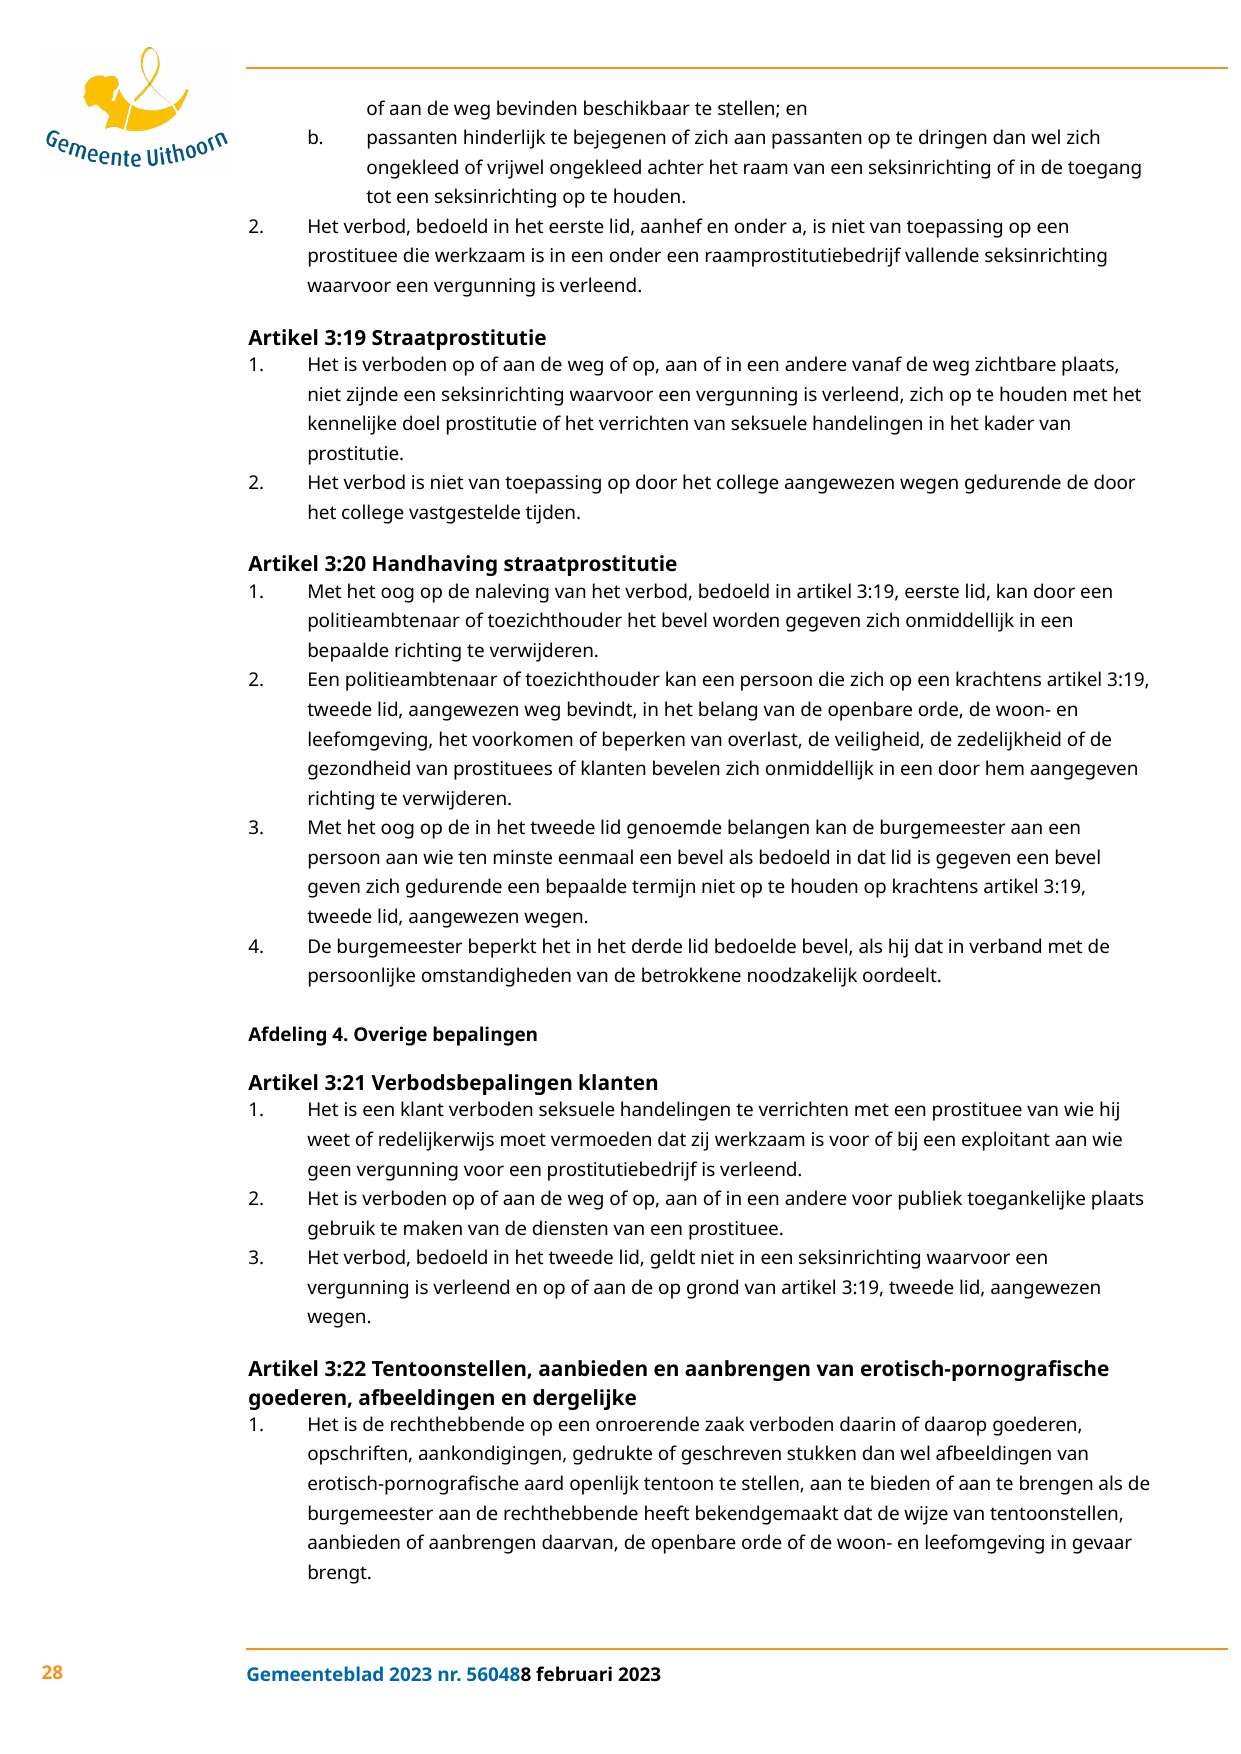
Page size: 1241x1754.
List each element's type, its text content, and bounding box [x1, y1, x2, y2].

list passanten hinderlijk te bejegenen of zich aan passanten op te dringen dan wel zich ongekleed of vrijwel ongekleed achter het raam van een seksinrichting of in de toegang tot een seksinrichting op te houden. [307, 124, 1152, 209]
list Met het oog op de in het tweede lid genoemde belangen kan de burgemeester aan een persoon aan wie ten minste eenmaal een bevel als bedoeld in dat lid is gegeven een bevel geven zich gedurende een bepaalde termijn niet op te houden op krachtens artikel 3:19, tweede lid, aangewezen wegen. [248, 814, 1152, 929]
list of aan de weg bevinden beschikbaar te stellen; en [307, 95, 1152, 121]
list Een politieambtenaar of toezichthouder kan een persoon die zich op een krachtens artikel 3:19, tweede lid, aangewezen weg bevindt, in het belang van de openbare orde, de woon- en leefomgeving, het voorkomen of beperken van overlast, de veiligheid, de zedelijkheid of de gezondheid van prostituees of klanten bevelen zich onmiddellijk in een door hem aangegeven richting te verwijderen. [248, 667, 1152, 811]
list Het verbod, bedoeld in het eerste lid, aanhef en onder a, is niet van toepassing op een prostituee die werkzaam is in een onder een raamprostitutiebedrijf vallende seksinrichting waarvoor een vergunning is verleend. [248, 213, 1152, 298]
text Afdeling 4. Overige bepalingen [248, 1022, 1152, 1047]
picture [41, 47, 231, 172]
text Artikel 3:19 Straatprostitutie [248, 323, 1152, 351]
text Artikel 3:20 Handhaving straatprostitutie [248, 549, 1152, 578]
list Het is de rechthebbende op een onroerende zaak verboden daarin of daarop goederen, opschriften, aankondigingen, gedrukte of geschreven stukken dan wel afbeeldingen van erotisch-pornografische aard openlijk tentoon te stellen, aan te bieden of aan te brengen als de burgemeester aan de rechthebbende heeft bekendgemaakt dat de wijze van tentoonstellen, aanbieden of aanbrengen daarvan, de openbare orde of de woon- en leefomgeving in gevaar brengt. [248, 1411, 1152, 1585]
text Artikel 3:22 Tentoonstellen, aanbieden en aanbrengen van erotisch-pornografische goederen, afbeeldingen en dergelijke [248, 1354, 1152, 1411]
list Het is een klant verboden seksuele handelingen te verrichten met een prostituee van wie hij weet of redelijkerwijs moet vermoeden dat zij werkzaam is voor of bij een exploitant aan wie geen vergunning voor een prostitutiebedrijf is verleend. [248, 1097, 1152, 1182]
list Het is verboden op of aan de weg of op, aan of in een andere vanaf de weg zichtbare plaats, niet zijnde een seksinrichting waarvoor een vergunning is verleend, zich op te houden met het kennelijke doel prostitutie of het verrichten van seksuele handelingen in het kader van prostitutie. [248, 351, 1152, 466]
list Met het oog op de naleving van het verbod, bedoeld in artikel 3:19, eerste lid, kan door een politieambtenaar of toezichthouder het bevel worden gegeven zich onmiddellijk in een bepaalde richting te verwijderen. [248, 578, 1152, 663]
list Het is verboden op of aan de weg of op, aan of in een andere voor publiek toegankelijke plaats gebruik te maken van de diensten van een prostituee. [248, 1185, 1152, 1241]
text Artikel 3:21 Verbodsbepalingen klanten [248, 1068, 1152, 1097]
list Het verbod, bedoeld in het tweede lid, geldt niet in een seksinrichting waarvoor een vergunning is verleend en op of aan de op grond van artikel 3:19, tweede lid, aangewezen wegen. [248, 1244, 1152, 1329]
list De burgemeester beperkt het in het derde lid bedoelde bevel, als hij dat in verband met de persoonlijke omstandigheden van de betrokkene noodzakelijk oordeelt. [248, 933, 1152, 988]
list Het verbod is niet van toepassing op door het college aangewezen wegen gedurende de door het college vastgestelde tijden. [248, 469, 1152, 525]
